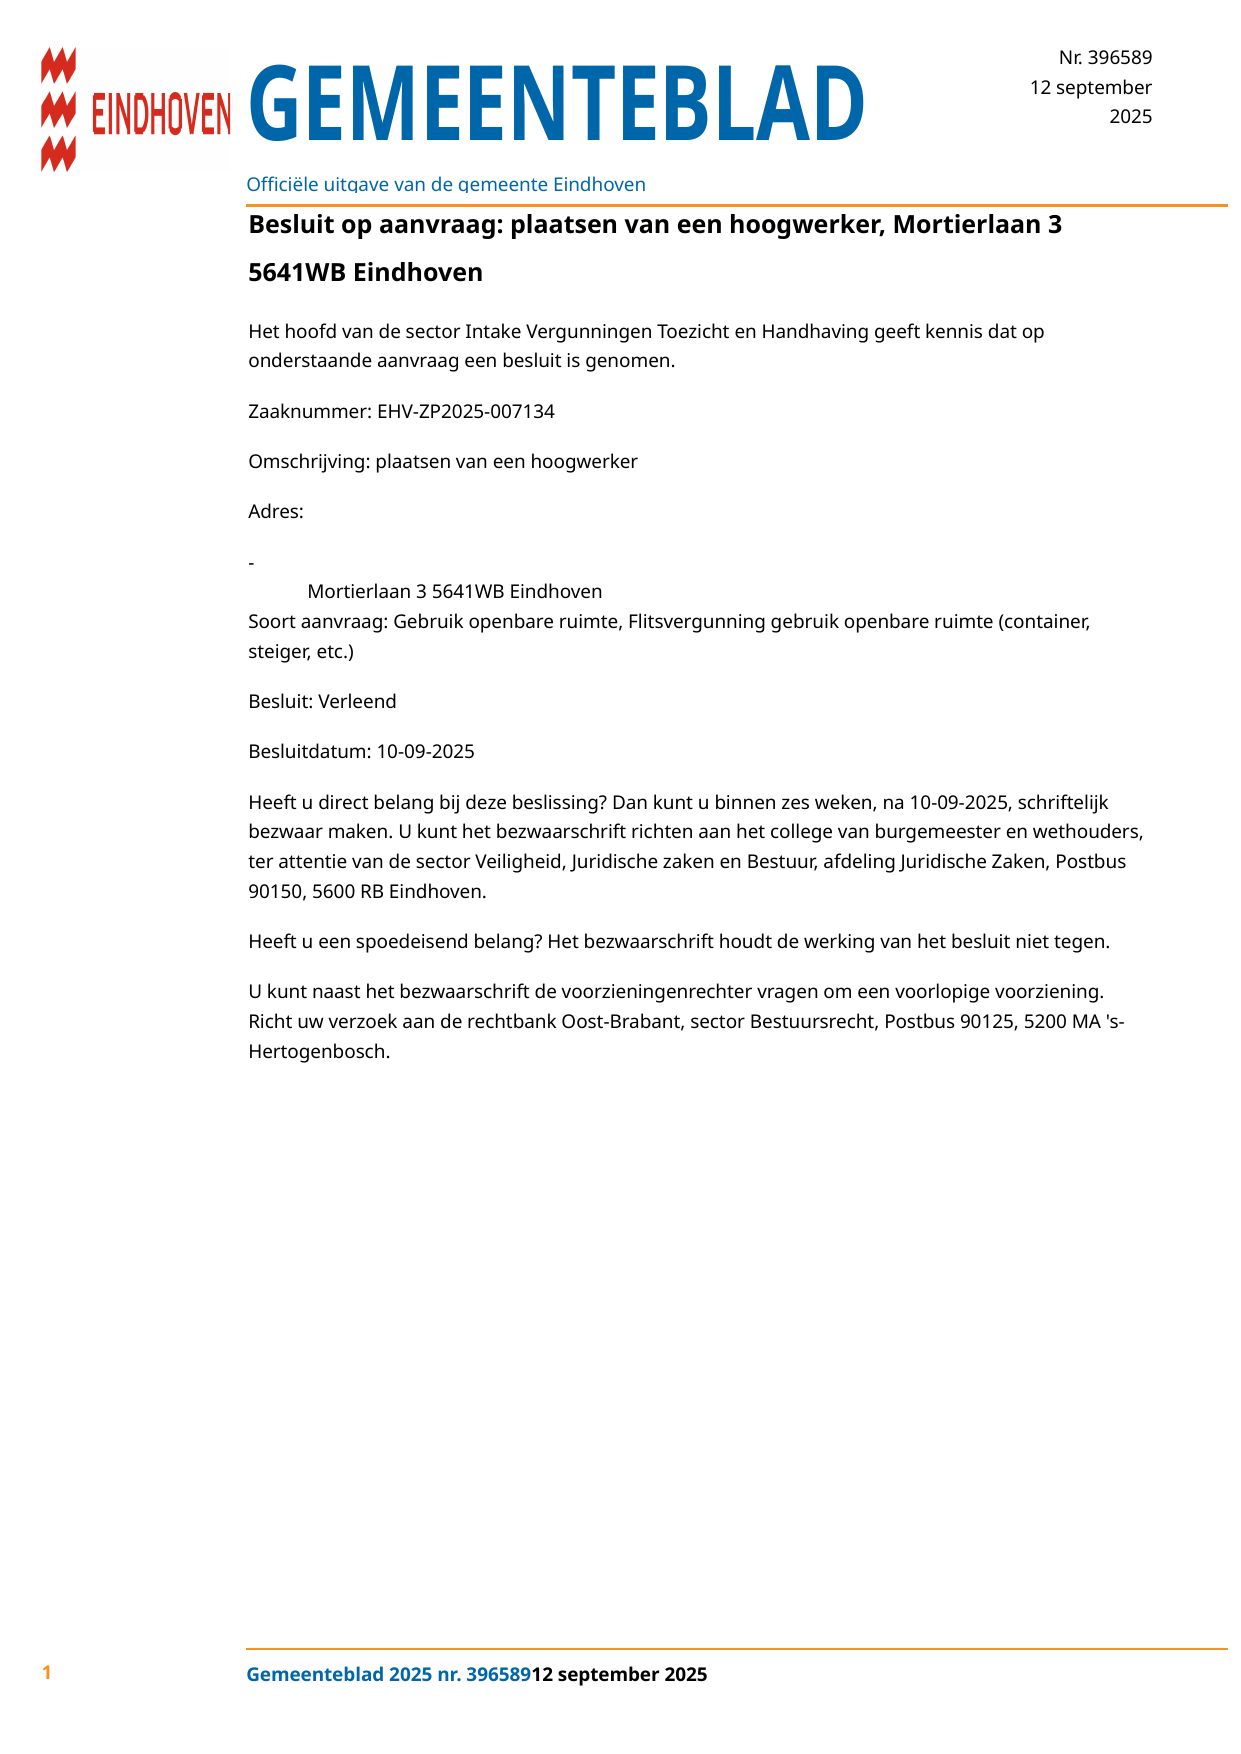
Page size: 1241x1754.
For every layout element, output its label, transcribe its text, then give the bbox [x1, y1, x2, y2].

picture [41, 47, 231, 172]
text Omschrijving: plaatsen van een hoogwerker [248, 448, 1152, 474]
text Besluit: Verleend [248, 688, 1152, 714]
text Adres: [248, 499, 1152, 524]
text Besluit op aanvraag: plaatsen van een hoogwerker, Mortierlaan 3 5641WB Eindhoven [248, 207, 1152, 288]
list Mortierlaan 3 5641WB Eindhoven [248, 579, 1152, 604]
text Heeft u direct belang bij deze beslissing? Dan kunt u binnen zes weken, na 10-09-2025, schriftelijk bezwaar maken. U kunt het bezwaarschrift richten aan het college van burgemeester en wethouders, ter attentie van de sector Veiligheid, Juridische zaken en Bestuur, afdeling Juridische Zaken, Postbus 90150, 5600 RB Eindhoven. [248, 789, 1152, 904]
text Besluitdatum: 10-09-2025 [248, 739, 1152, 764]
text Zaaknummer: EHV-ZP2025-007134 [248, 398, 1152, 424]
text Het hoofd van de sector Intake Vergunningen Toezicht en Handhaving geeft kennis dat op onderstaande aanvraag een besluit is genomen. [248, 318, 1152, 373]
text U kunt naast het bezwaarschrift de voorzieningenrechter vragen om een voorlopige voorziening. Richt uw verzoek aan de rechtbank Oost-Brabant, sector Bestuursrecht, Postbus 90125, 5200 MA 's-Hertogenbosch. [248, 979, 1152, 1064]
text Soort aanvraag: Gebruik openbare ruimte, Flitsvergunning gebruik openbare ruimte (container, steiger, etc.) [248, 608, 1152, 664]
text Heeft u een spoedeisend belang? Het bezwaarschrift houdt de werking van het besluit niet tegen. [248, 928, 1152, 954]
